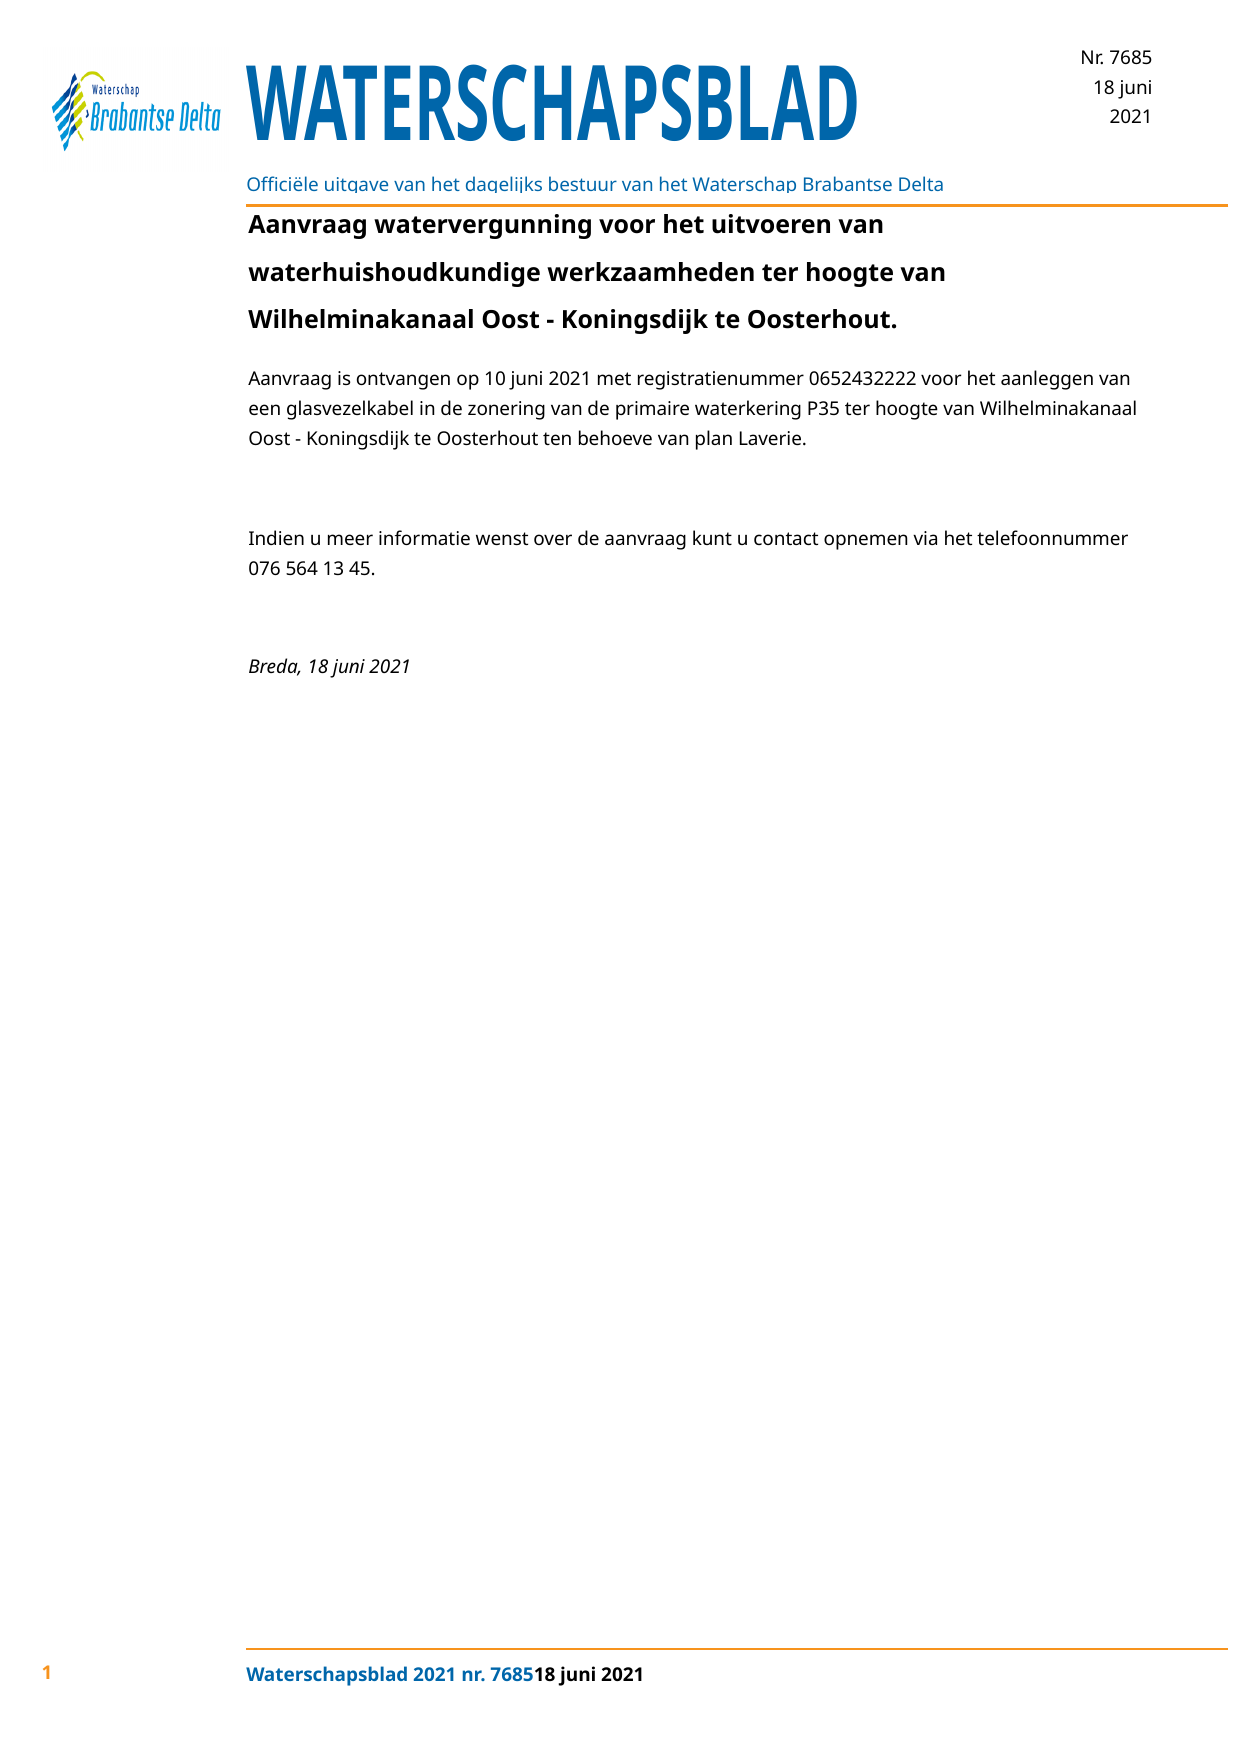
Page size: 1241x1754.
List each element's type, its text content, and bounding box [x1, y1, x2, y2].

text Aanvraag watervergunning voor het uitvoeren van waterhuishoudkundige werkzaamheden ter hoogte van Wilhelminakanaal Oost - Koningsdijk te Oosterhout. [248, 207, 1152, 336]
text Indien u meer informatie wenst over de aanvraag kunt u contact opnemen via het telefoonnummer 076 564 13 45. [248, 526, 1152, 581]
text Breda, 18 juni 2021 [248, 653, 1152, 679]
text Aanvraag is ontvangen op 10 juni 2021 met registratienummer 0652432222 voor het aanleggen van een glasvezelkabel in de zonering van de primaire waterkering P35 ter hoogte van Wilhelminakanaal Oost - Koningsdijk te Oosterhout ten behoeve van plan Laverie. [248, 366, 1152, 450]
picture [41, 47, 231, 172]
